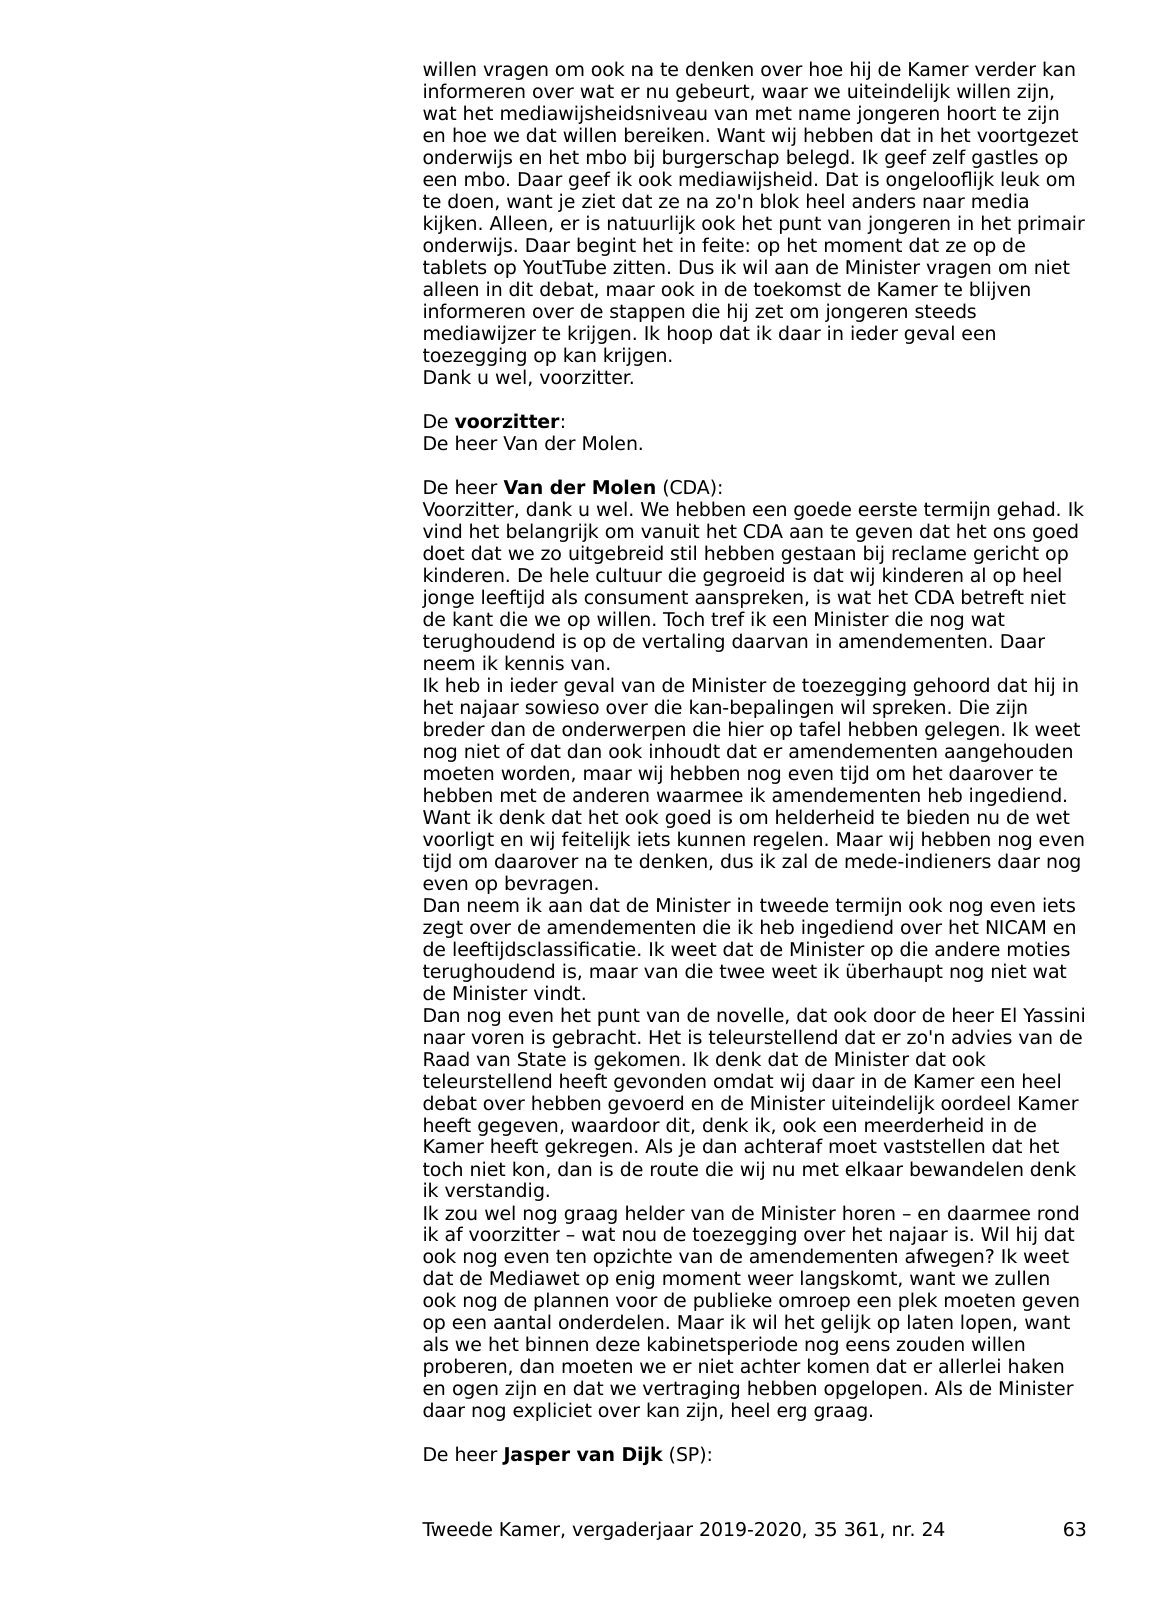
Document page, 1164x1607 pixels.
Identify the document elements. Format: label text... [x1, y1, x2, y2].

text Dank u wel, voorzitter. [422, 367, 1087, 389]
text De heer Jasper van Dijk (SP): [422, 1444, 1087, 1466]
text De voorzitter: [422, 411, 1087, 433]
text Ik heb in ieder geval van de Minister de toezegging gehoord dat hij in het najaar sowieso over die kan-bepalingen wil spreken. Die zijn breder dan de onderwerpen die hier op tafel hebben gelegen. Ik weet nog niet of dat dan ook inhoudt dat er amendementen aangehouden moeten worden, maar wij hebben nog even tijd om het daarover te hebben met de anderen waarmee ik amendementen heb ingediend. Want ik denk dat het ook goed is om helderheid te bieden nu de wet voorligt en wij feitelijk iets kunnen regelen. Maar wij hebben nog even tijd om daarover na te denken, dus ik zal de mede-indieners daar nog even op bevragen. [422, 675, 1087, 895]
text De heer Van der Molen (CDA): [422, 477, 1087, 499]
text Dan nog even het punt van de novelle, dat ook door de heer El Yassini naar voren is gebracht. Het is teleurstellend dat er zo'n advies van de Raad van State is gekomen. Ik denk dat de Minister dat ook teleurstellend heeft gevonden omdat wij daar in de Kamer een heel debat over hebben gevoerd en de Minister uiteindelijk oordeel Kamer heeft gegeven, waardoor dit, denk ik, ook een meerderheid in de Kamer heeft gekregen. Als je dan achteraf moet vaststellen dat het toch niet kon, dan is de route die wij nu met elkaar bewandelen denk ik verstandig. [422, 1004, 1087, 1202]
text De heer Van der Molen. [422, 433, 1087, 455]
text Ik zou wel nog graag helder van de Minister horen – en daarmee rond ik af voorzitter – wat nou de toezegging over het najaar is. Wil hij dat ook nog even ten opzichte van de amendementen afwegen? Ik weet dat de Mediawet op enig moment weer langskomt, want we zullen ook nog de plannen voor de publieke omroep een plek moeten geven op een aantal onderdelen. Maar ik wil het gelijk op laten lopen, want als we het binnen deze kabinetsperiode nog eens zouden willen proberen, dan moeten we er niet achter komen dat er allerlei haken en ogen zijn en dat we vertraging hebben opgelopen. Als de Minister daar nog expliciet over kan zijn, heel erg graag. [422, 1202, 1087, 1422]
text Voorzitter, dank u wel. We hebben een goede eerste termijn gehad. Ik vind het belangrijk om vanuit het CDA aan te geven dat het ons goed doet dat we zo uitgebreid stil hebben gestaan bij reclame gericht op kinderen. De hele cultuur die gegroeid is dat wij kinderen al op heel jonge leeftijd als consument aanspreken, is wat het CDA betreft niet de kant die we op willen. Toch tref ik een Minister die nog wat terughoudend is op de vertaling daarvan in amendementen. Daar neem ik kennis van. [422, 499, 1087, 675]
text Dan neem ik aan dat de Minister in tweede termijn ook nog even iets zegt over de amendementen die ik heb ingediend over het NICAM en de leeftijdsclassificatie. Ik weet dat de Minister op die andere moties terughoudend is, maar van die twee weet ik überhaupt nog niet wat de Minister vindt. [422, 895, 1087, 1004]
text willen vragen om ook na te denken over hoe hij de Kamer verder kan informeren over wat er nu gebeurt, waar we uiteindelijk willen zijn, wat het mediawijsheidsniveau van met name jongeren hoort te zijn en hoe we dat willen bereiken. Want wij hebben dat in het voortgezet onderwijs en het mbo bij burgerschap belegd. Ik geef zelf gastles op een mbo. Daar geef ik ook mediawijsheid. Dat is ongelooflijk leuk om te doen, want je ziet dat ze na zo'n blok heel anders naar media kijken. Alleen, er is natuurlijk ook het punt van jongeren in het primair onderwijs. Daar begint het in feite: op het moment dat ze op de tablets op YoutTube zitten. Dus ik wil aan de Minister vragen om niet alleen in dit debat, maar ook in de toekomst de Kamer te blijven informeren over de stappen die hij zet om jongeren steeds mediawijzer te krijgen. Ik hoop dat ik daar in ieder geval een toezegging op kan krijgen. [422, 59, 1087, 367]
